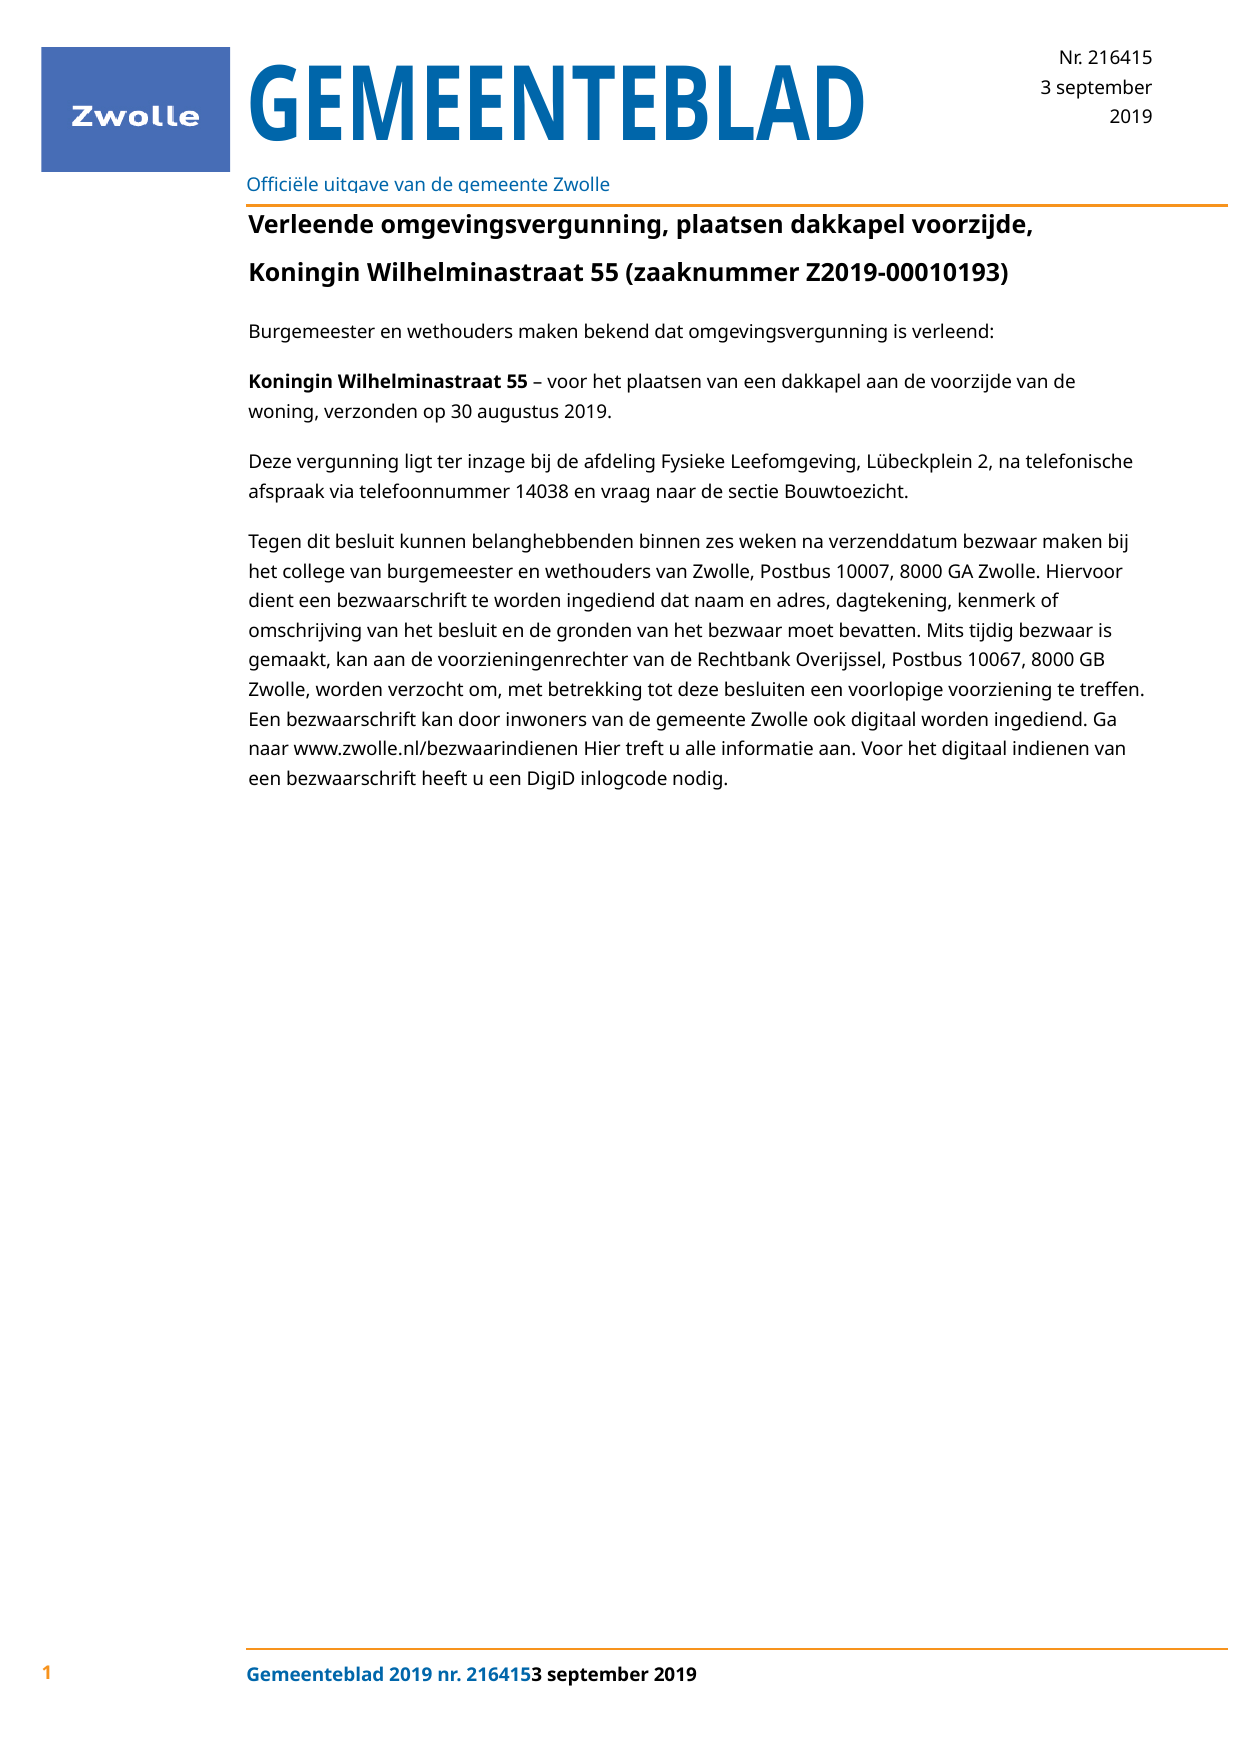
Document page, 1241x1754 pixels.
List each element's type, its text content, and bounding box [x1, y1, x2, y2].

picture [41, 47, 231, 172]
text Verleende omgevingsvergunning, plaatsen dakkapel voorzijde, Koningin Wilhelminastraat 55 (zaaknummer Z2019-00010193) [248, 207, 1152, 288]
text Burgemeester en wethouders maken bekend dat omgevingsvergunning is verleend: [248, 318, 1152, 344]
text Tegen dit besluit kunnen belanghebbenden binnen zes weken na verzenddatum bezwaar maken bij het college van burgemeester en wethouders van Zwolle, Postbus 10007, 8000 GA Zwolle. Hiervoor dient een bezwaarschrift te worden ingediend dat naam en adres, dagtekening, kenmerk of omschrijving van het besluit en de gronden van het bezwaar moet bevatten. Mits tijdig bezwaar is gemaakt, kan aan de voorzieningenrechter van de Rechtbank Overijssel, Postbus 10067, 8000 GB Zwolle, worden verzocht om, met betrekking tot deze besluiten een voorlopige voorziening te treffen. Een bezwaarschrift kan door inwoners van de gemeente Zwolle ook digitaal worden ingediend. Ga naar www.zwolle.nl/bezwaarindienen Hier treft u alle informatie aan. Voor het digitaal indienen van een bezwaarschrift heeft u een DigiD inlogcode nodig. [248, 528, 1152, 791]
text Deze vergunning ligt ter inzage bij de afdeling Fysieke Leefomgeving, Lübeckplein 2, na telefonische afspraak via telefoonnummer 14038 en vraag naar de sectie Bouwtoezicht. [248, 448, 1152, 504]
text Koningin Wilhelminastraat 55 – voor het plaatsen van een dakkapel aan de voorzijde van de woning, verzonden op 30 augustus 2019. [248, 368, 1152, 424]
